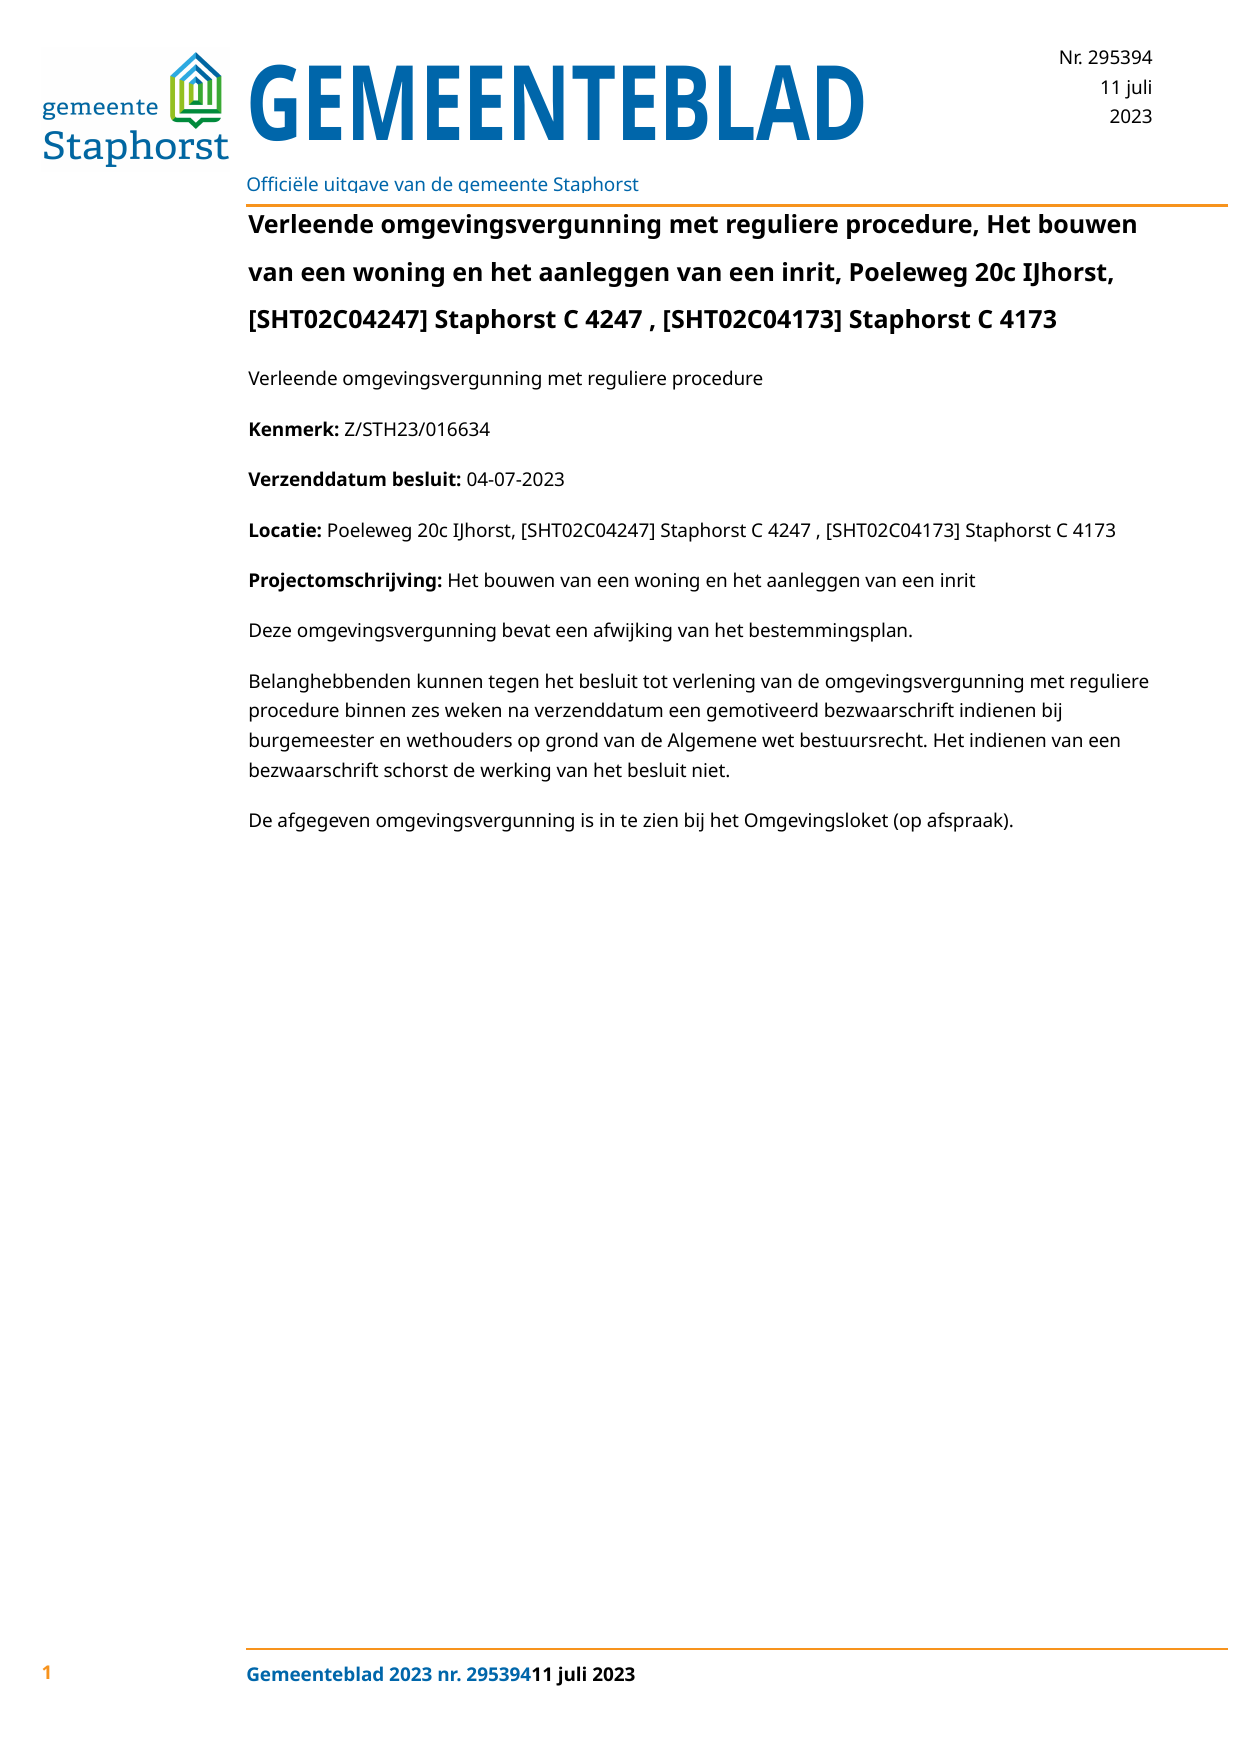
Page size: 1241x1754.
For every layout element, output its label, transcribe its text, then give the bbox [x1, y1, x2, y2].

text Projectomschrijving: Het bouwen van een woning en het aanleggen van een inrit [248, 567, 1152, 593]
text Belanghebbenden kunnen tegen het besluit tot verlening van de omgevingsvergunning met reguliere procedure binnen zes weken na verzenddatum een gemotiveerd bezwaarschrift indienen bij burgemeester en wethouders op grond van de Algemene wet bestuursrecht. Het indienen van een bezwaarschrift schorst de werking van het besluit niet. [248, 668, 1152, 782]
text Kenmerk: Z/STH23/016634 [248, 416, 1152, 442]
text Verzenddatum besluit: 04-07-2023 [248, 466, 1152, 492]
picture [41, 47, 231, 172]
text Verleende omgevingsvergunning met reguliere procedure, Het bouwen van een woning en het aanleggen van een inrit, Poeleweg 20c IJhorst, [SHT02C04247] Staphorst C 4247 , [SHT02C04173] Staphorst C 4173 [248, 207, 1152, 336]
text Verleende omgevingsvergunning met reguliere procedure [248, 366, 1152, 391]
text Locatie: Poeleweg 20c IJhorst, [SHT02C04247] Staphorst C 4247 , [SHT02C04173] Staphorst C 4173 [248, 517, 1152, 542]
text Deze omgevingsvergunning bevat een afwijking van het bestemmingsplan. [248, 618, 1152, 643]
text De afgegeven omgevingsvergunning is in te zien bij het Omgevingsloket (op afspraak). [248, 807, 1152, 833]
